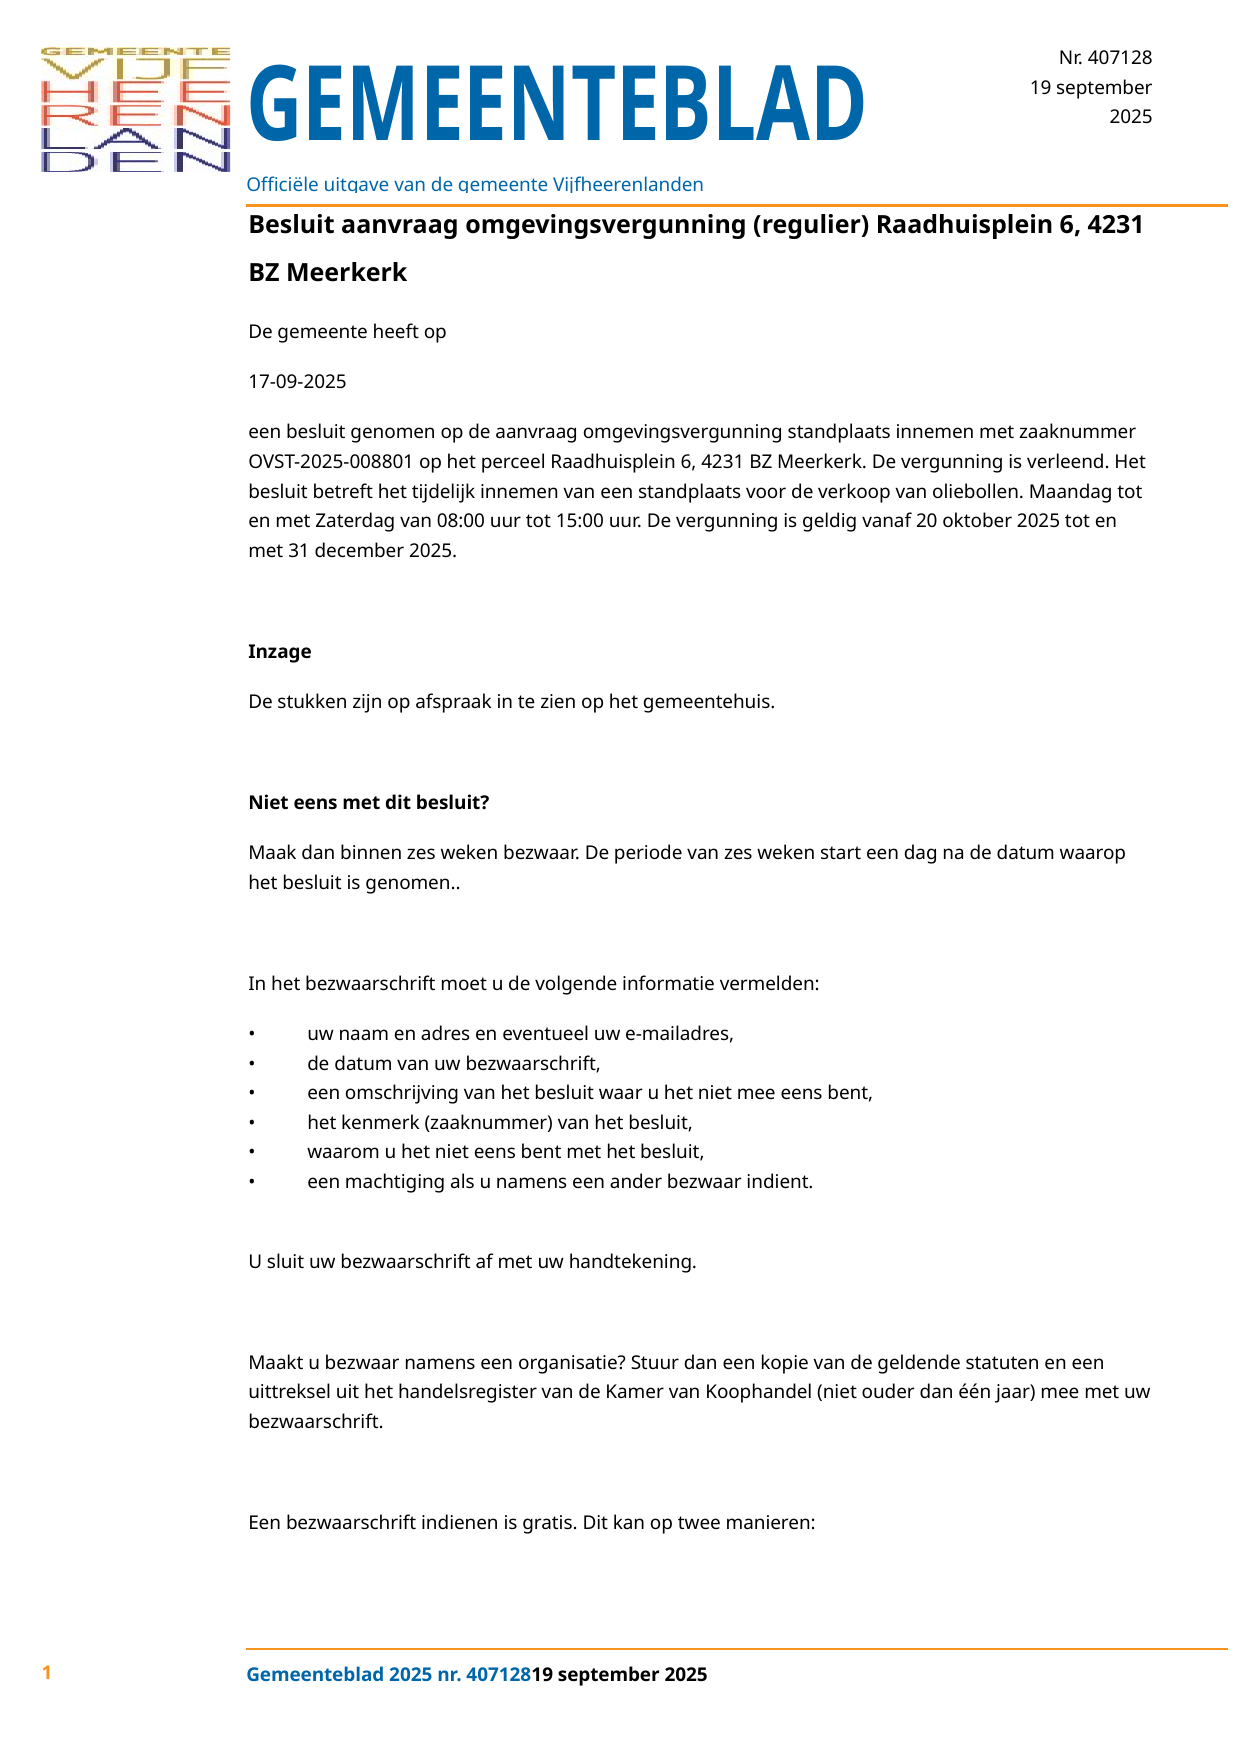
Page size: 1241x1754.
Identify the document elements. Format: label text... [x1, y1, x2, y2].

text Maakt u bezwaar namens een organisatie? Stuur dan een kopie van de geldende statuten en een uittreksel uit het handelsregister van de Kamer van Koophandel (niet ouder dan één jaar) mee met uw bezwaarschrift. [248, 1349, 1152, 1434]
text De stukken zijn op afspraak in te zien op het gemeentehuis. [248, 688, 1152, 714]
list een omschrijving van het besluit waar u het niet mee eens bent, [248, 1079, 1152, 1105]
text U sluit uw bezwaarschrift af met uw handtekening. [248, 1248, 1152, 1274]
text Een bezwaarschrift indienen is gratis. Dit kan op twee manieren: [248, 1509, 1152, 1535]
list uw naam en adres en eventueel uw e-mailadres, [248, 1020, 1152, 1046]
text In het bezwaarschrift moet u de volgende informatie vermelden: [248, 970, 1152, 996]
text een besluit genomen op de aanvraag omgevingsvergunning standplaats innemen met zaaknummer OVST-2025-008801 op het perceel Raadhuisplein 6, 4231 BZ Meerkerk. De vergunning is verleend. Het besluit betreft het tijdelijk innemen van een standplaats voor de verkoop van oliebollen. Maandag tot en met Zaterdag van 08:00 uur tot 15:00 uur. De vergunning is geldig vanaf 20 oktober 2025 tot en met 31 december 2025. [248, 419, 1152, 563]
text Inzage [248, 638, 1152, 664]
text De gemeente heeft op [248, 318, 1152, 344]
list de datum van uw bezwaarschrift, [248, 1050, 1152, 1076]
picture [41, 47, 231, 172]
text 17-09-2025 [248, 368, 1152, 394]
list een machtiging als u namens een ander bezwaar indient. [248, 1168, 1152, 1194]
text Besluit aanvraag omgevingsvergunning (regulier) Raadhuisplein 6, 4231 BZ Meerkerk [248, 207, 1152, 288]
list het kenmerk (zaaknummer) van het besluit, [248, 1109, 1152, 1135]
text Niet eens met dit besluit? [248, 789, 1152, 815]
text Maak dan binnen zes weken bezwaar. De periode van zes weken start een dag na de datum waarop het besluit is genomen.. [248, 839, 1152, 895]
list waarom u het niet eens bent met het besluit, [248, 1139, 1152, 1164]
